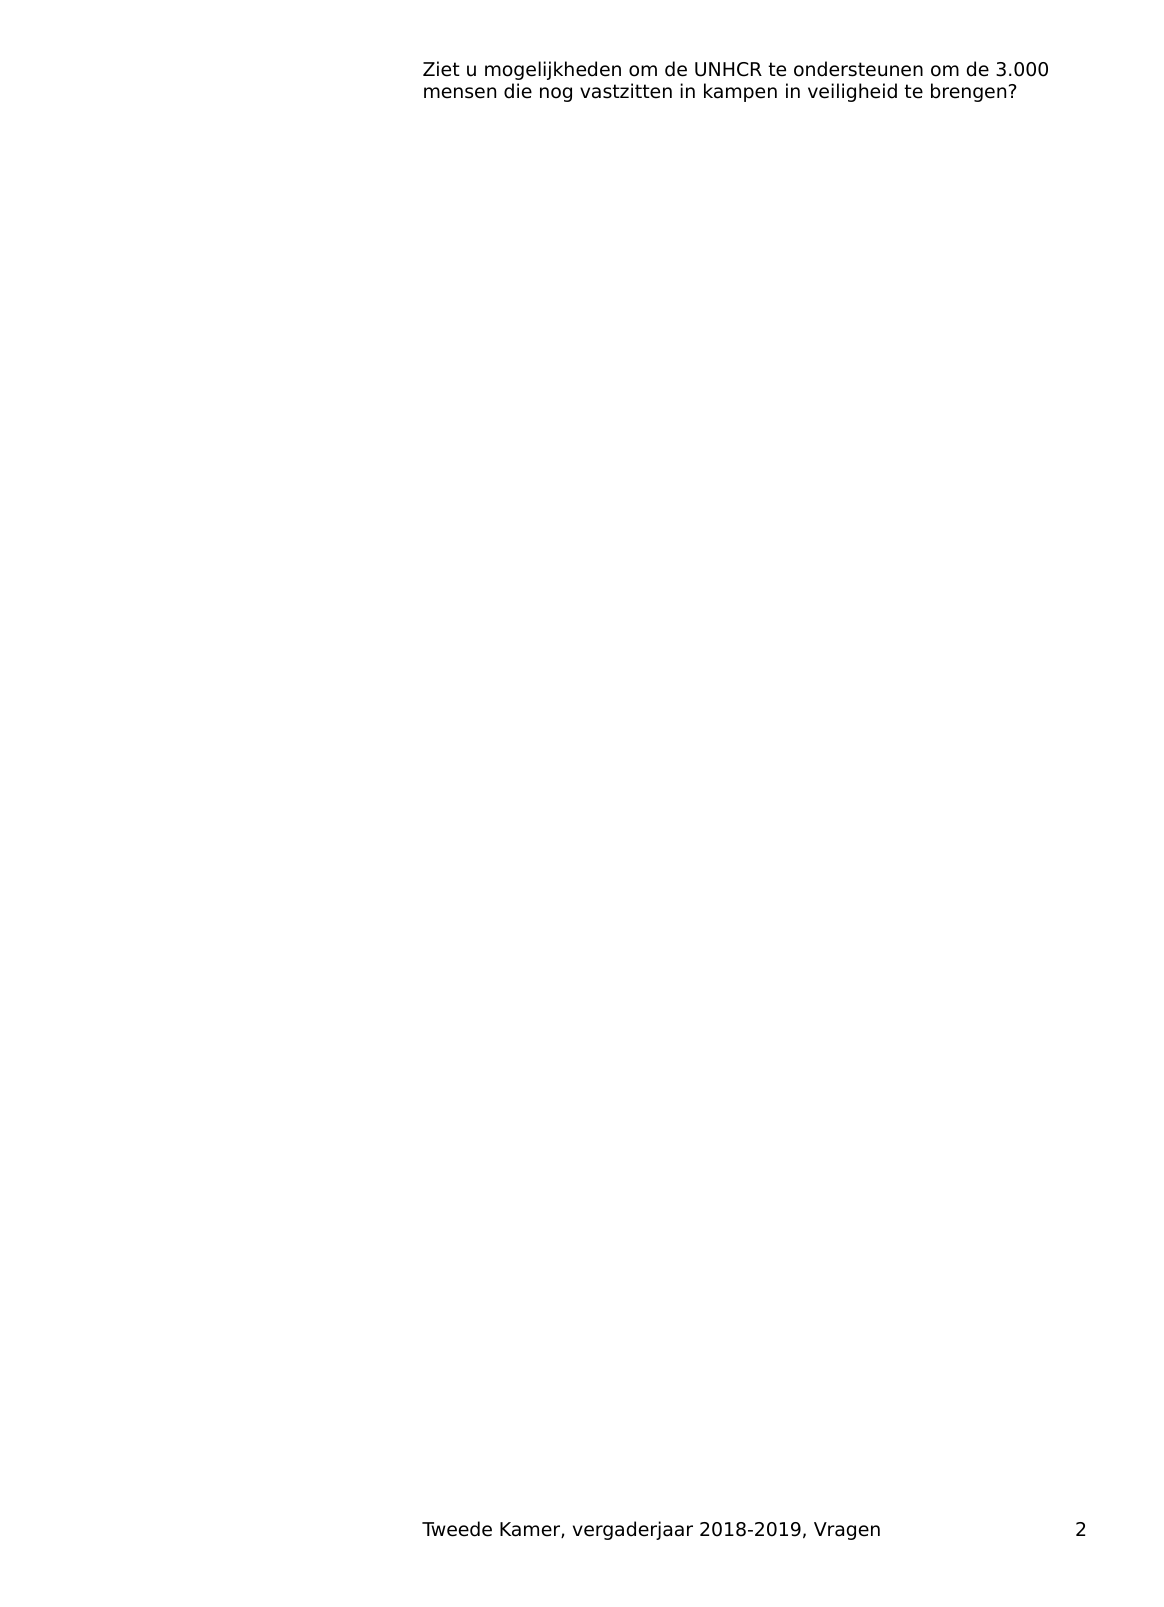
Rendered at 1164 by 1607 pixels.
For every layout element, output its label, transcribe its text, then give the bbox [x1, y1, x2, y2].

text Ziet u mogelijkheden om de UNHCR te ondersteunen om de 3.000 mensen die nog vastzitten in kampen in veiligheid te brengen? [422, 59, 1087, 103]
